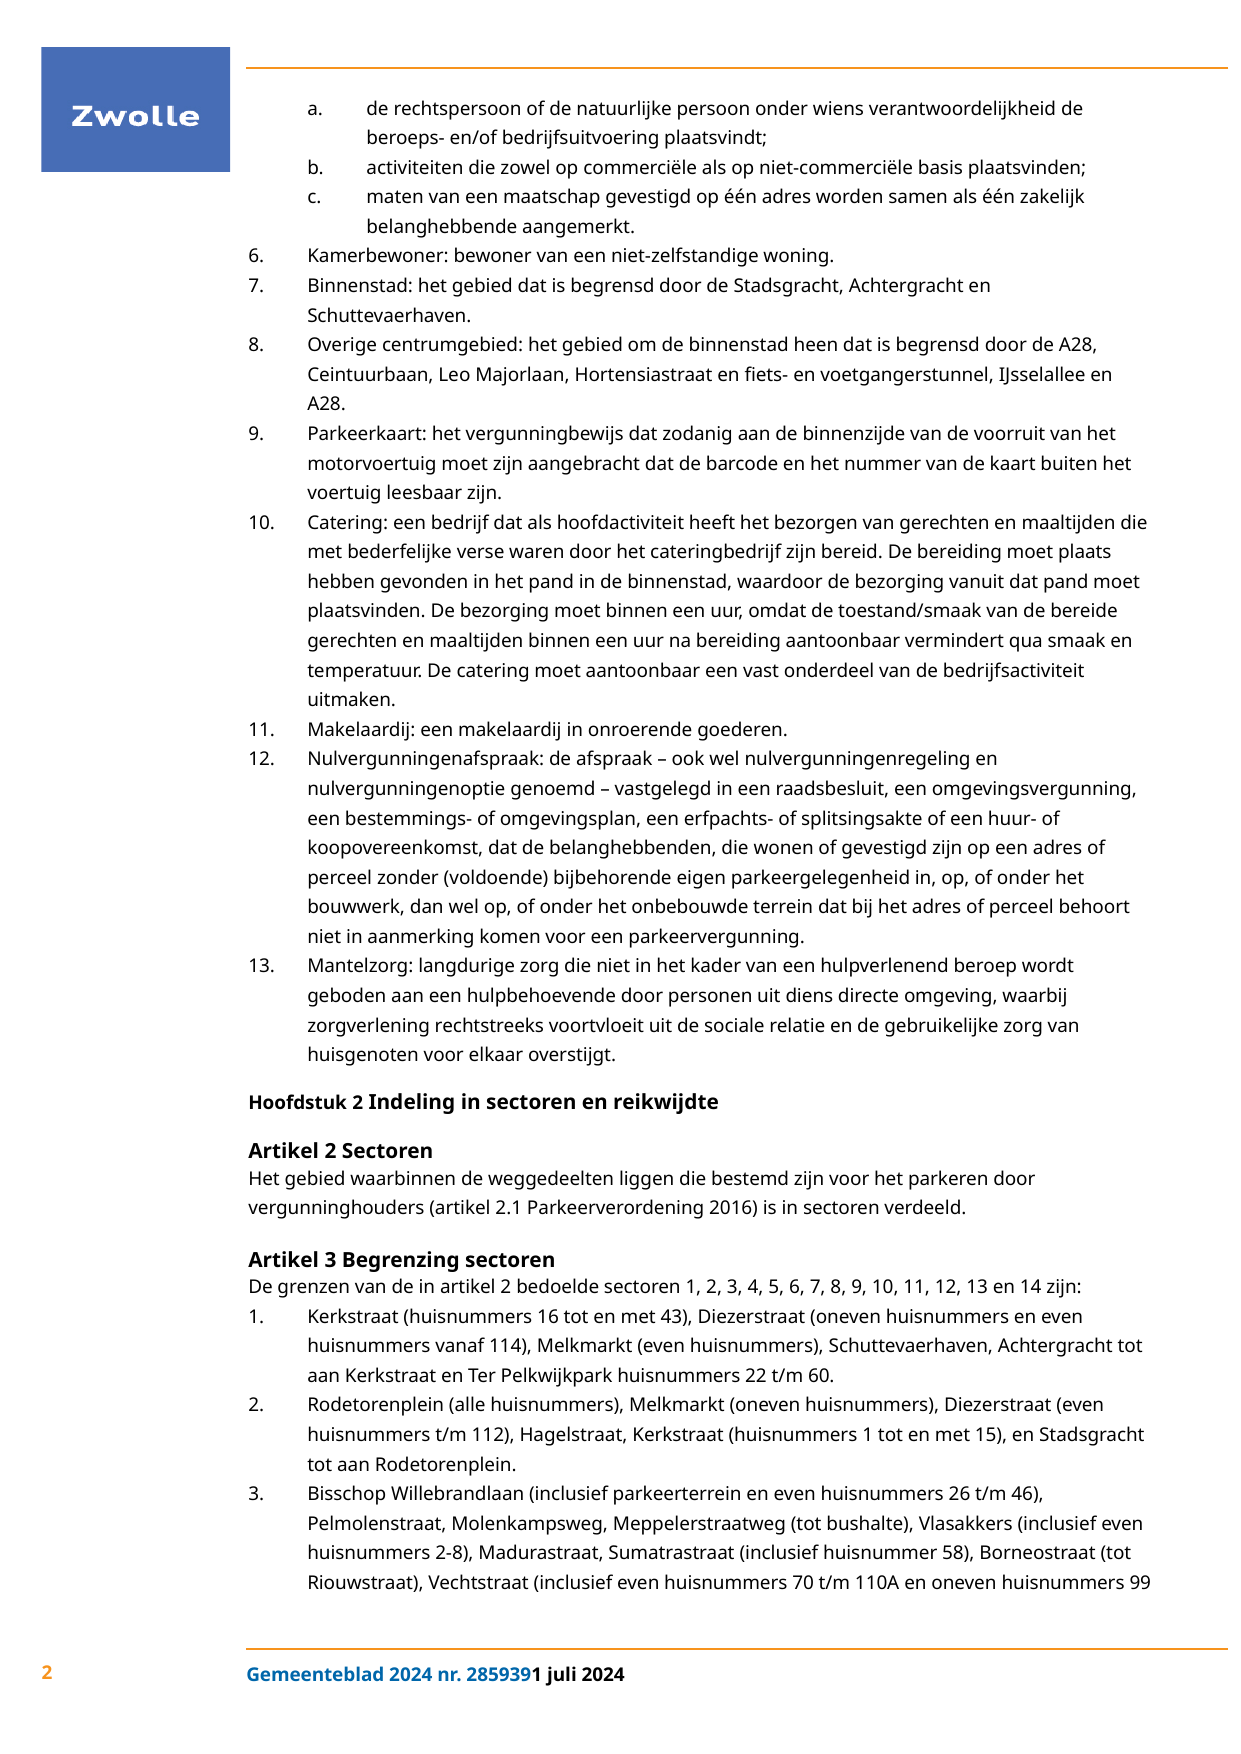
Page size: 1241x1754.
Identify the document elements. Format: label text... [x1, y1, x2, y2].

picture [41, 47, 231, 172]
list Catering: een bedrijf dat als hoofdactiviteit heeft het bezorgen van gerechten en maaltijden die met bederfelijke verse waren door het cateringbedrijf zijn bereid. De bereiding moet plaats hebben gevonden in het pand in de binnenstad, waardoor de bezorging vanuit dat pand moet plaatsvinden. De bezorging moet binnen een uur, omdat de toestand/smaak van de bereide gerechten en maaltijden binnen een uur na bereiding aantoonbaar vermindert qua smaak en temperatuur. De catering moet aantoonbaar een vast onderdeel van de bedrijfsactiviteit uitmaken. [248, 509, 1152, 712]
list maten van een maatschap gevestigd op één adres worden samen als één zakelijk belanghebbende aangemerkt. [307, 183, 1152, 239]
list Rodetorenplein (alle huisnummers), Melkmarkt (oneven huisnummers), Diezerstraat (even huisnummers t/m 112), Hagelstraat, Kerkstraat (huisnummers 1 tot en met 15), en Stadsgracht tot aan Rodetorenplein. [248, 1392, 1152, 1476]
list Parkeerkaart: het vergunningbewijs dat zodanig aan de binnenzijde van de voorruit van het motorvoertuig moet zijn aangebracht dat de barcode en het nummer van de kaart buiten het voertuig leesbaar zijn. [248, 420, 1152, 505]
text De grenzen van de in artikel 2 bedoelde sectoren 1, 2, 3, 4, 5, 6, 7, 8, 9, 10, 11, 12, 13 en 14 zijn: [248, 1273, 1152, 1299]
list Kerkstraat (huisnummers 16 tot en met 43), Diezerstraat (oneven huisnummers en even huisnummers vanaf 114), Melkmarkt (even huisnummers), Schuttevaerhaven, Achtergracht tot aan Kerkstraat en Ter Pelkwijkpark huisnummers 22 t/m 60. [248, 1303, 1152, 1388]
text Hoofdstuk 2 Indeling in sectoren en reikwijdte [248, 1087, 1152, 1116]
text Het gebied waarbinnen de weggedeelten liggen die bestemd zijn voor het parkeren door vergunninghouders (artikel 2.1 Parkeerverordening 2016) is in sectoren verdeeld. [248, 1165, 1152, 1220]
list Overige centrumgebied: het gebied om de binnenstad heen dat is begrensd door de A28, Ceintuurbaan, Leo Majorlaan, Hortensiastraat en fiets- en voetgangerstunnel, IJsselallee en A28. [248, 331, 1152, 416]
list activiteiten die zowel op commerciële als op niet-commerciële basis plaatsvinden; [307, 154, 1152, 180]
list Nulvergunningenafspraak: de afspraak – ook wel nulvergunningenregeling en nulvergunningenoptie genoemd – vastgelegd in een raadsbesluit, een omgevingsvergunning, een bestemmings- of omgevingsplan, een erfpachts- of splitsingsakte of een huur- of koopovereenkomst, dat de belanghebbenden, die wonen of gevestigd zijn op een adres of perceel zonder (voldoende) bijbehorende eigen parkeergelegenheid in, op, of onder het bouwwerk, dan wel op, of onder het onbebouwde terrein dat bij het adres of perceel behoort niet in aanmerking komen voor een parkeervergunning. [248, 746, 1152, 949]
list Mantelzorg: langdurige zorg die niet in het kader van een hulpverlenend beroep wordt geboden aan een hulpbehoevende door personen uit diens directe omgeving, waarbij zorgverlening rechtstreeks voortvloeit uit de sociale relatie en de gebruikelijke zorg van huisgenoten voor elkaar overstijgt. [248, 953, 1152, 1067]
list de rechtspersoon of de natuurlijke persoon onder wiens verantwoordelijkheid de beroeps- en/of bedrijfsuitvoering plaatsvindt; [307, 95, 1152, 150]
list Binnenstad: het gebied dat is begrensd door de Stadsgracht, Achtergracht en Schuttevaerhaven. [248, 272, 1152, 328]
text Artikel 3 Begrenzing sectoren [248, 1245, 1152, 1273]
list Kamerbewoner: bewoner van een niet-zelfstandige woning. [248, 243, 1152, 268]
list Makelaardij: een makelaardij in onroerende goederen. [248, 716, 1152, 742]
text Artikel 2 Sectoren [248, 1136, 1152, 1165]
list Bisschop Willebrandlaan (inclusief parkeerterrein en even huisnummers 26 t/m 46), Pelmolenstraat, Molenkampsweg, Meppelerstraatweg (tot bushalte), Vlasakkers (inclusief even huisnummers 2-8), Madurastraat, Sumatrastraat (inclusief huisnummer 58), Borneostraat (tot Riouwstraat), Vechtstraat (inclusief even huisnummers 70 t/m 110A en oneven huisnummers 99 [248, 1480, 1152, 1595]
